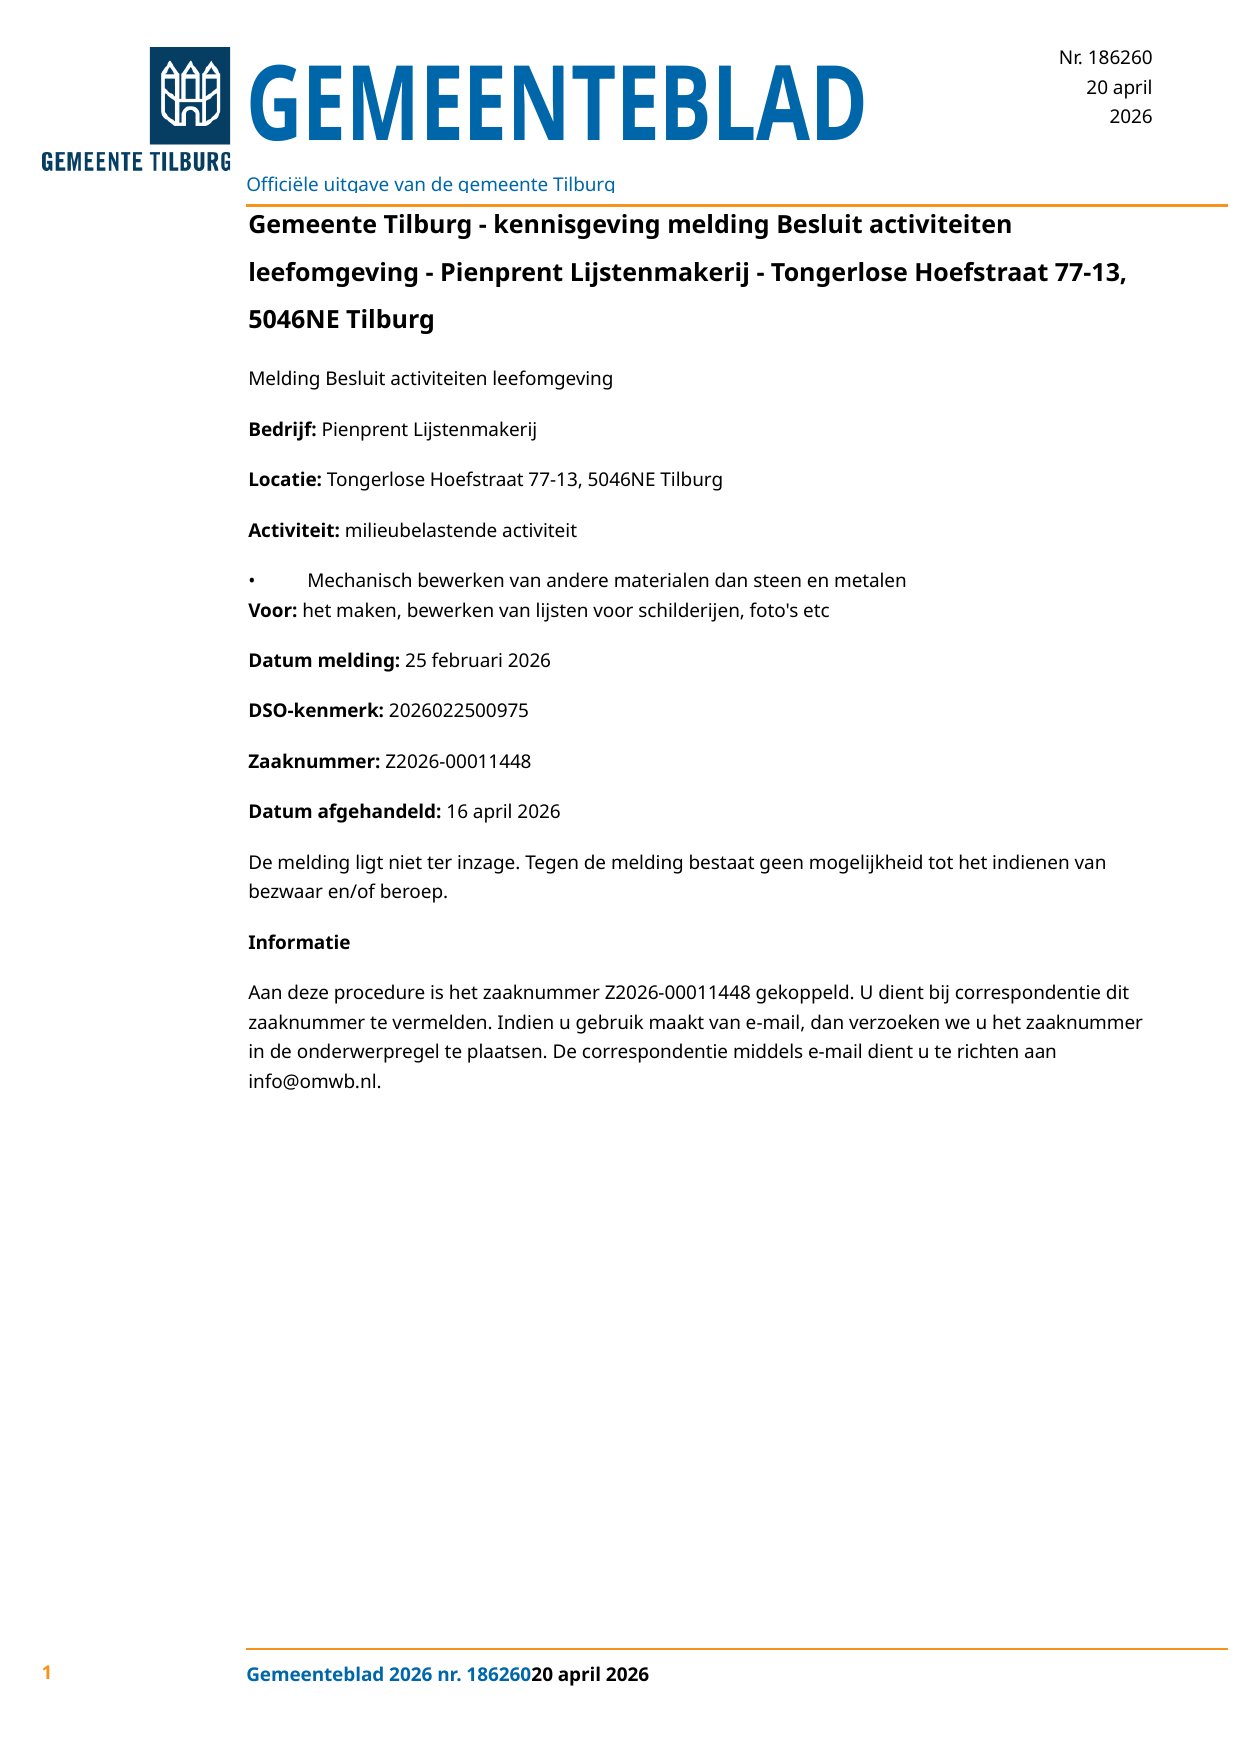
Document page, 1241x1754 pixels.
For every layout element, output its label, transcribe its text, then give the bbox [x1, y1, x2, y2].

text Activiteit: milieubelastende activiteit [248, 517, 1152, 542]
text De melding ligt niet ter inzage. Tegen de melding bestaat geen mogelijkheid tot het indienen van bezwaar en/of beroep. [248, 849, 1152, 904]
text Datum melding: 25 februari 2026 [248, 647, 1152, 673]
text Gemeente Tilburg - kennisgeving melding Besluit activiteiten leefomgeving - Pienprent Lijstenmakerij - Tongerlose Hoefstraat 77-13, 5046NE Tilburg [248, 207, 1152, 336]
text Aan deze procedure is het zaaknummer Z2026-00011448 gekoppeld. U dient bij correspondentie dit zaaknummer te vermelden. Indien u gebruik maakt van e-mail, dan verzoeken we u het zaaknummer in de onderwerpregel te plaatsen. De correspondentie middels e-mail dient u te richten aan info@omwb.nl. [248, 979, 1152, 1094]
text Melding Besluit activiteiten leefomgeving [248, 366, 1152, 391]
text Datum afgehandeld: 16 april 2026 [248, 798, 1152, 824]
picture [41, 47, 231, 172]
text Locatie: Tongerlose Hoefstraat 77-13, 5046NE Tilburg [248, 466, 1152, 492]
text Zaaknummer: Z2026-00011448 [248, 748, 1152, 774]
list Mechanisch bewerken van andere materialen dan steen en metalen [248, 567, 1152, 593]
text Informatie [248, 929, 1152, 954]
text Bedrijf: Pienprent Lijstenmakerij [248, 416, 1152, 442]
text DSO-kenmerk: 2026022500975 [248, 698, 1152, 723]
text Voor: het maken, bewerken van lijsten voor schilderijen, foto's etc [248, 597, 1152, 622]
